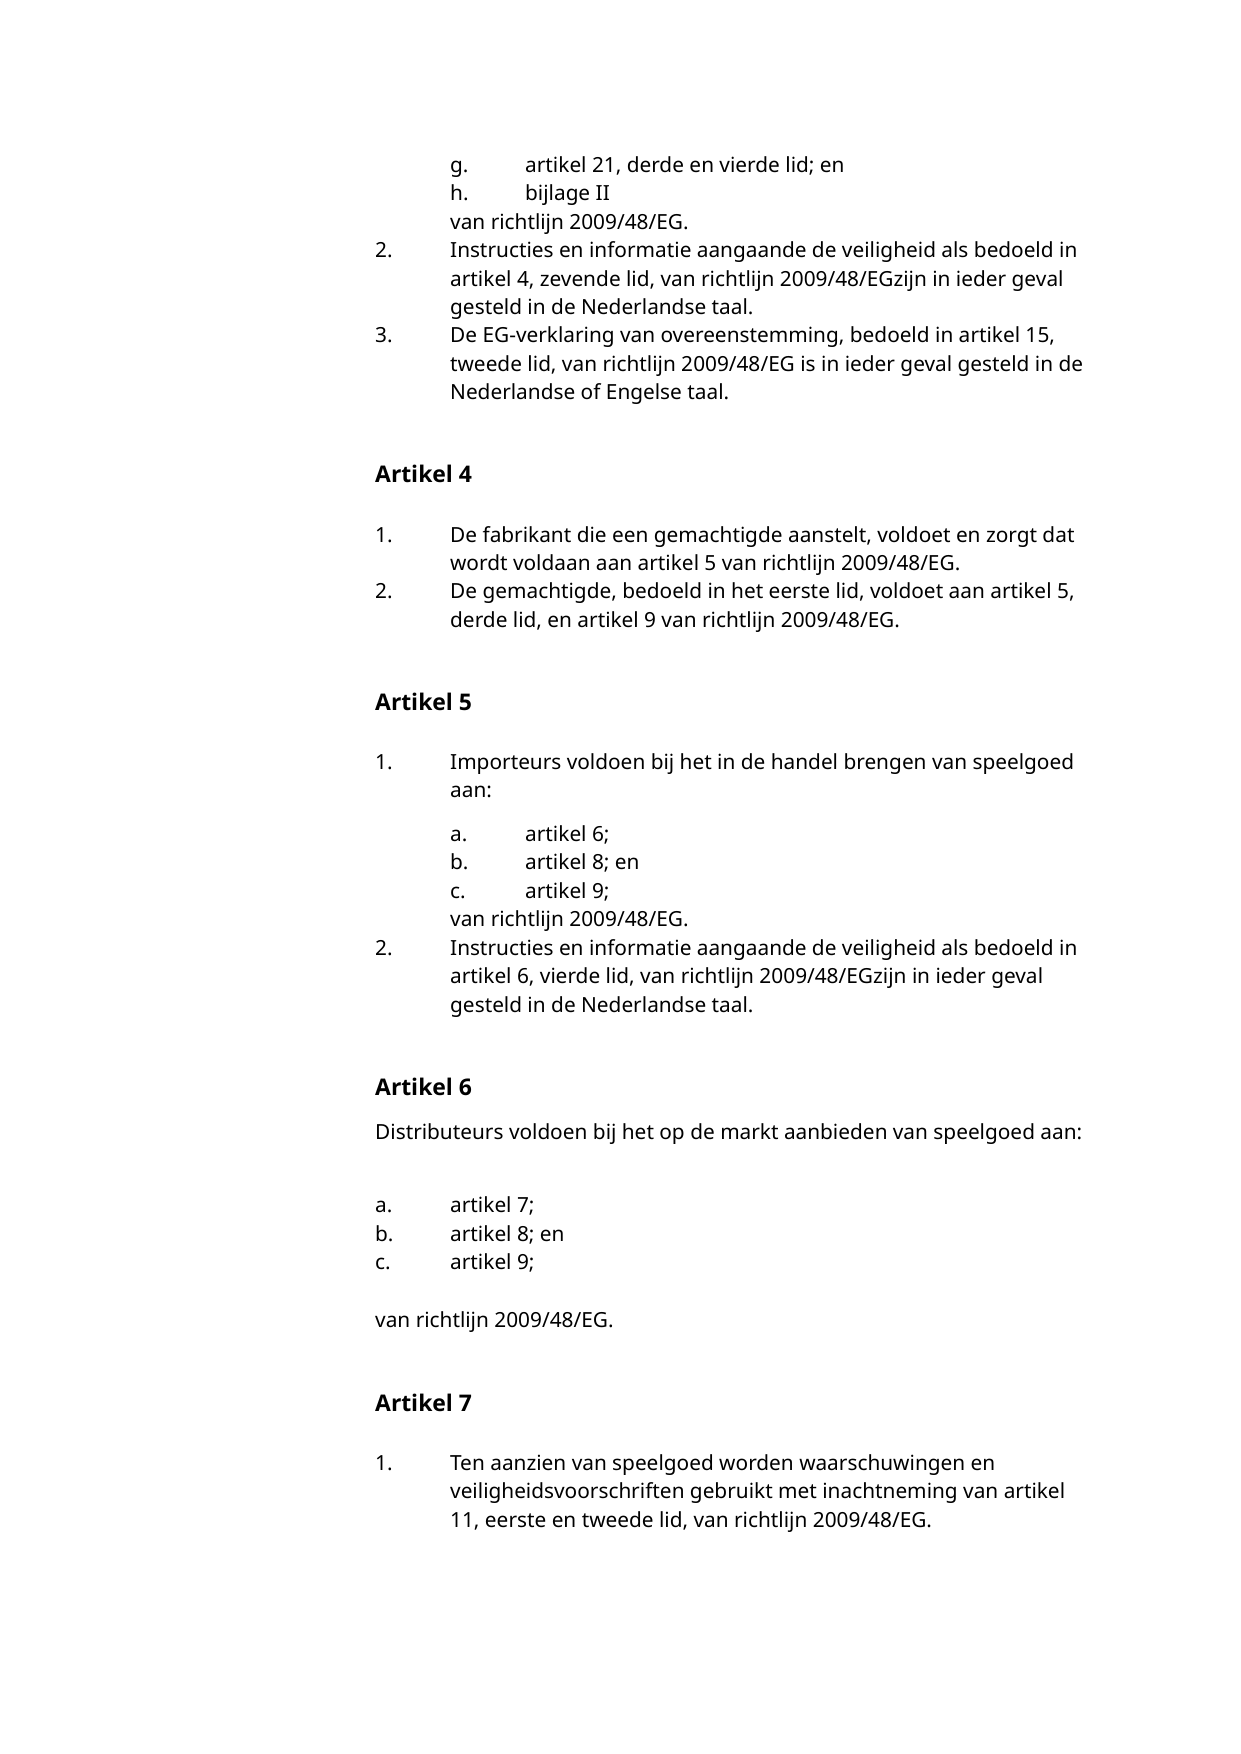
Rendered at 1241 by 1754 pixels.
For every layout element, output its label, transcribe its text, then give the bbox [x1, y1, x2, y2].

list artikel 21, derde en vierde lid; en [450, 150, 1090, 178]
subtitle Artikel 4 [375, 458, 1090, 490]
list van richtlijn 2009/48/EG. [375, 207, 1090, 235]
list artikel 8; en [375, 1219, 1090, 1247]
list van richtlijn 2009/48/EG. [375, 904, 1090, 933]
list artikel 8; en [450, 847, 1090, 876]
subtitle Artikel 7 [375, 1387, 1090, 1418]
text van richtlijn 2009/48/EG. [375, 1306, 1090, 1334]
list Instructies en informatie aangaande de veiligheid als bedoeld in artikel 6, vierde lid, van richtlijn 2009/48/EGzijn in ieder geval gesteld in de Nederlandse taal. [375, 933, 1090, 1018]
list Importeurs voldoen bij het in de handel brengen van speelgoed aan: [375, 747, 1090, 804]
list Instructies en informatie aangaande de veiligheid als bedoeld in artikel 4, zevende lid, van richtlijn 2009/48/EGzijn in ieder geval gesteld in de Nederlandse taal. [375, 235, 1090, 321]
list artikel 9; [450, 876, 1090, 904]
subtitle Artikel 5 [375, 686, 1090, 717]
list De EG-verklaring van overeenstemming, bedoeld in artikel 15, tweede lid, van richtlijn 2009/48/EG is in ieder geval gesteld in de Nederlandse of Engelse taal. [375, 321, 1090, 406]
list bijlage II [450, 178, 1090, 207]
list De gemachtigde, bedoeld in het eerste lid, voldoet aan artikel 5, derde lid, en artikel 9 van richtlijn 2009/48/EG. [375, 577, 1090, 633]
list artikel 7; [375, 1190, 1090, 1219]
list artikel 6; [450, 819, 1090, 847]
text Distributeurs voldoen bij het op de markt aanbieden van speelgoed aan: [375, 1117, 1090, 1145]
list artikel 9; [375, 1247, 1090, 1276]
subtitle Artikel 6 [375, 1071, 1090, 1102]
list Ten aanzien van speelgoed worden waarschuwingen en veiligheidsvoorschriften gebruikt met inachtneming van artikel 11, eerste en tweede lid, van richtlijn 2009/48/EG. [375, 1448, 1090, 1533]
list De fabrikant die een gemachtigde aanstelt, voldoet en zorgt dat wordt voldaan aan artikel 5 van richtlijn 2009/48/EG. [375, 520, 1090, 577]
